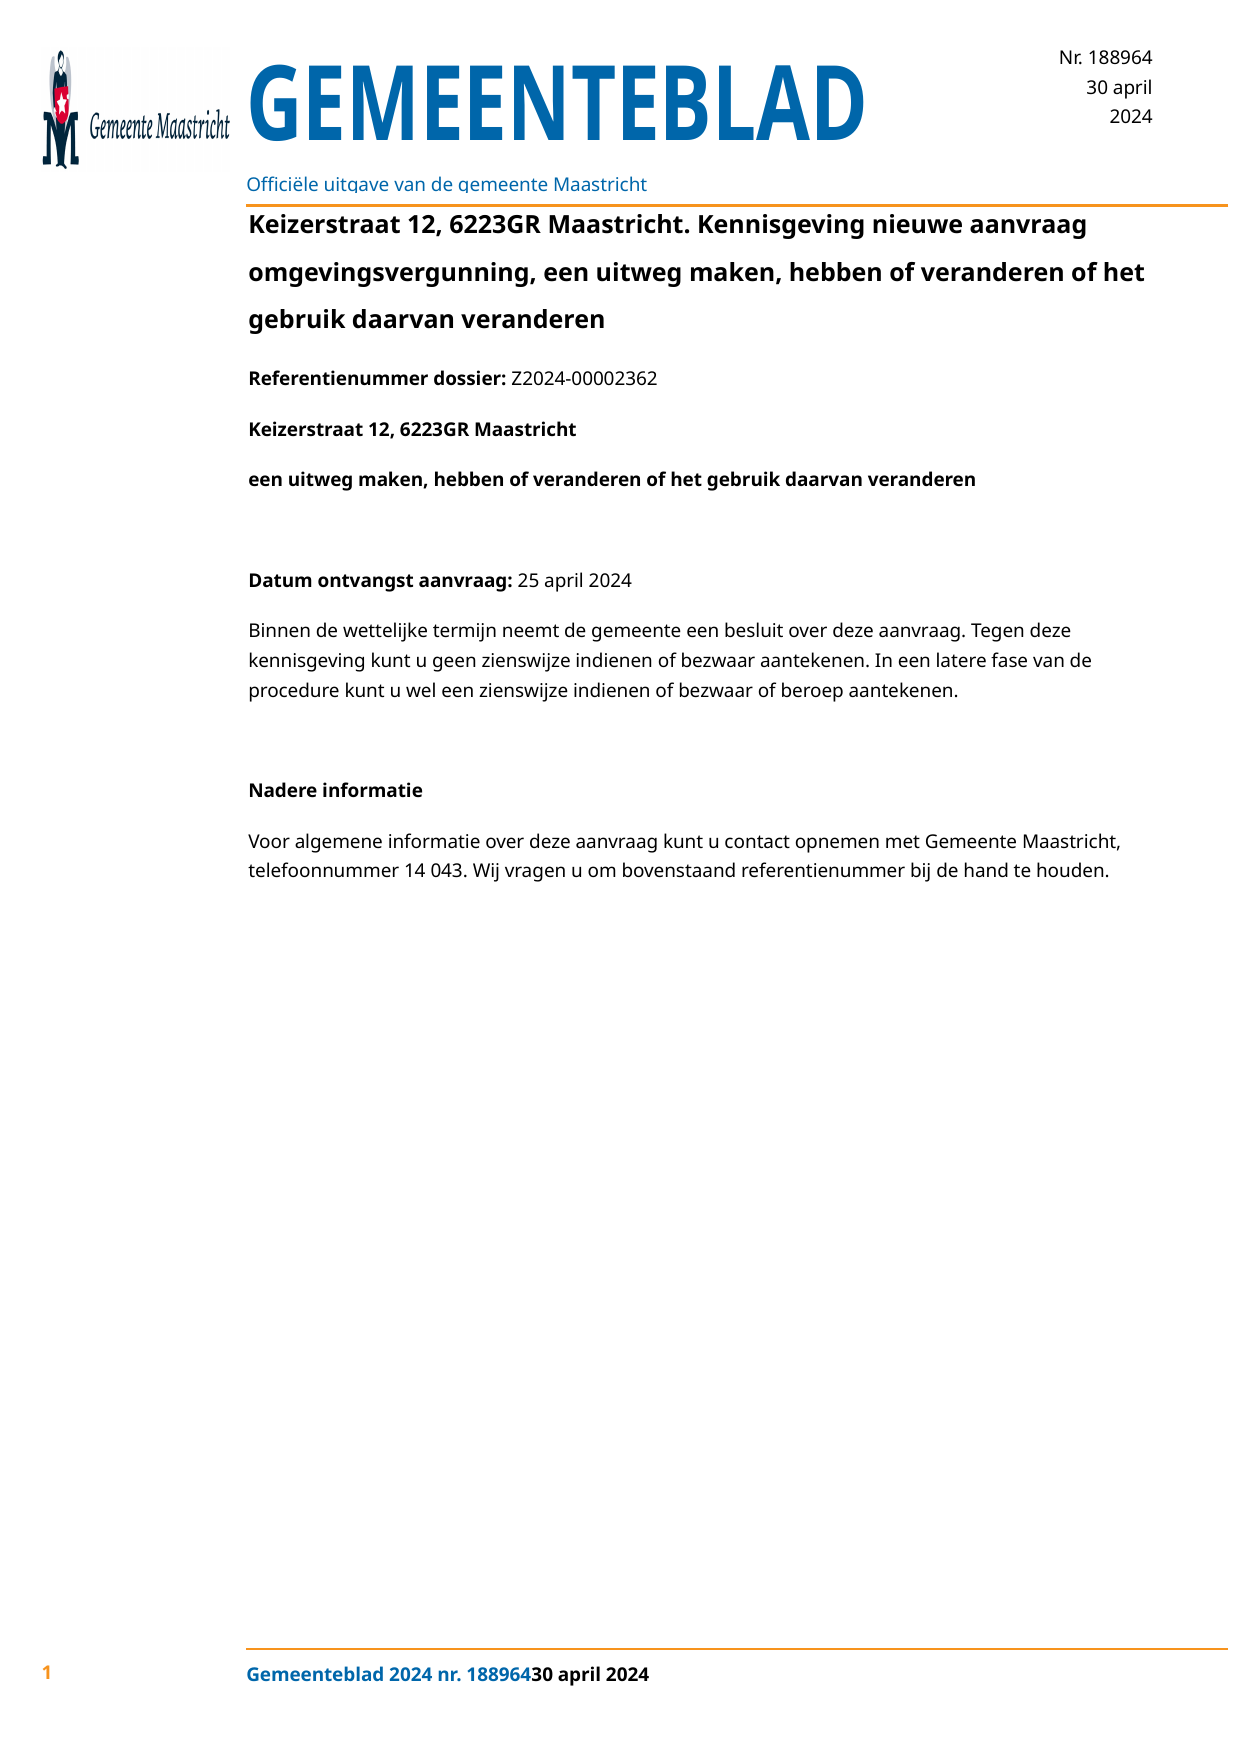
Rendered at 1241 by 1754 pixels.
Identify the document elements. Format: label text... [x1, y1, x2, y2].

text Keizerstraat 12, 6223GR Maastricht [248, 416, 1152, 442]
text Keizerstraat 12, 6223GR Maastricht. Kennisgeving nieuwe aanvraag omgevingsvergunning, een uitweg maken, hebben of veranderen of het gebruik daarvan veranderen [248, 207, 1152, 336]
text Referentienummer dossier: Z2024-00002362 [248, 366, 1152, 391]
text Datum ontvangst aanvraag: 25 april 2024 [248, 567, 1152, 593]
text een uitweg maken, hebben of veranderen of het gebruik daarvan veranderen [248, 466, 1152, 492]
text Nadere informatie [248, 778, 1152, 803]
text Binnen de wettelijke termijn neemt de gemeente een besluit over deze aanvraag. Tegen deze kennisgeving kunt u geen zienswijze indienen of bezwaar aantekenen. In een latere fase van de procedure kunt u wel een zienswijze indienen of bezwaar of beroep aantekenen. [248, 618, 1152, 702]
picture [41, 47, 231, 172]
text Voor algemene informatie over deze aanvraag kunt u contact opnemen met Gemeente Maastricht, telefoonnummer 14 043. Wij vragen u om bovenstaand referentienummer bij de hand te houden. [248, 828, 1152, 883]
